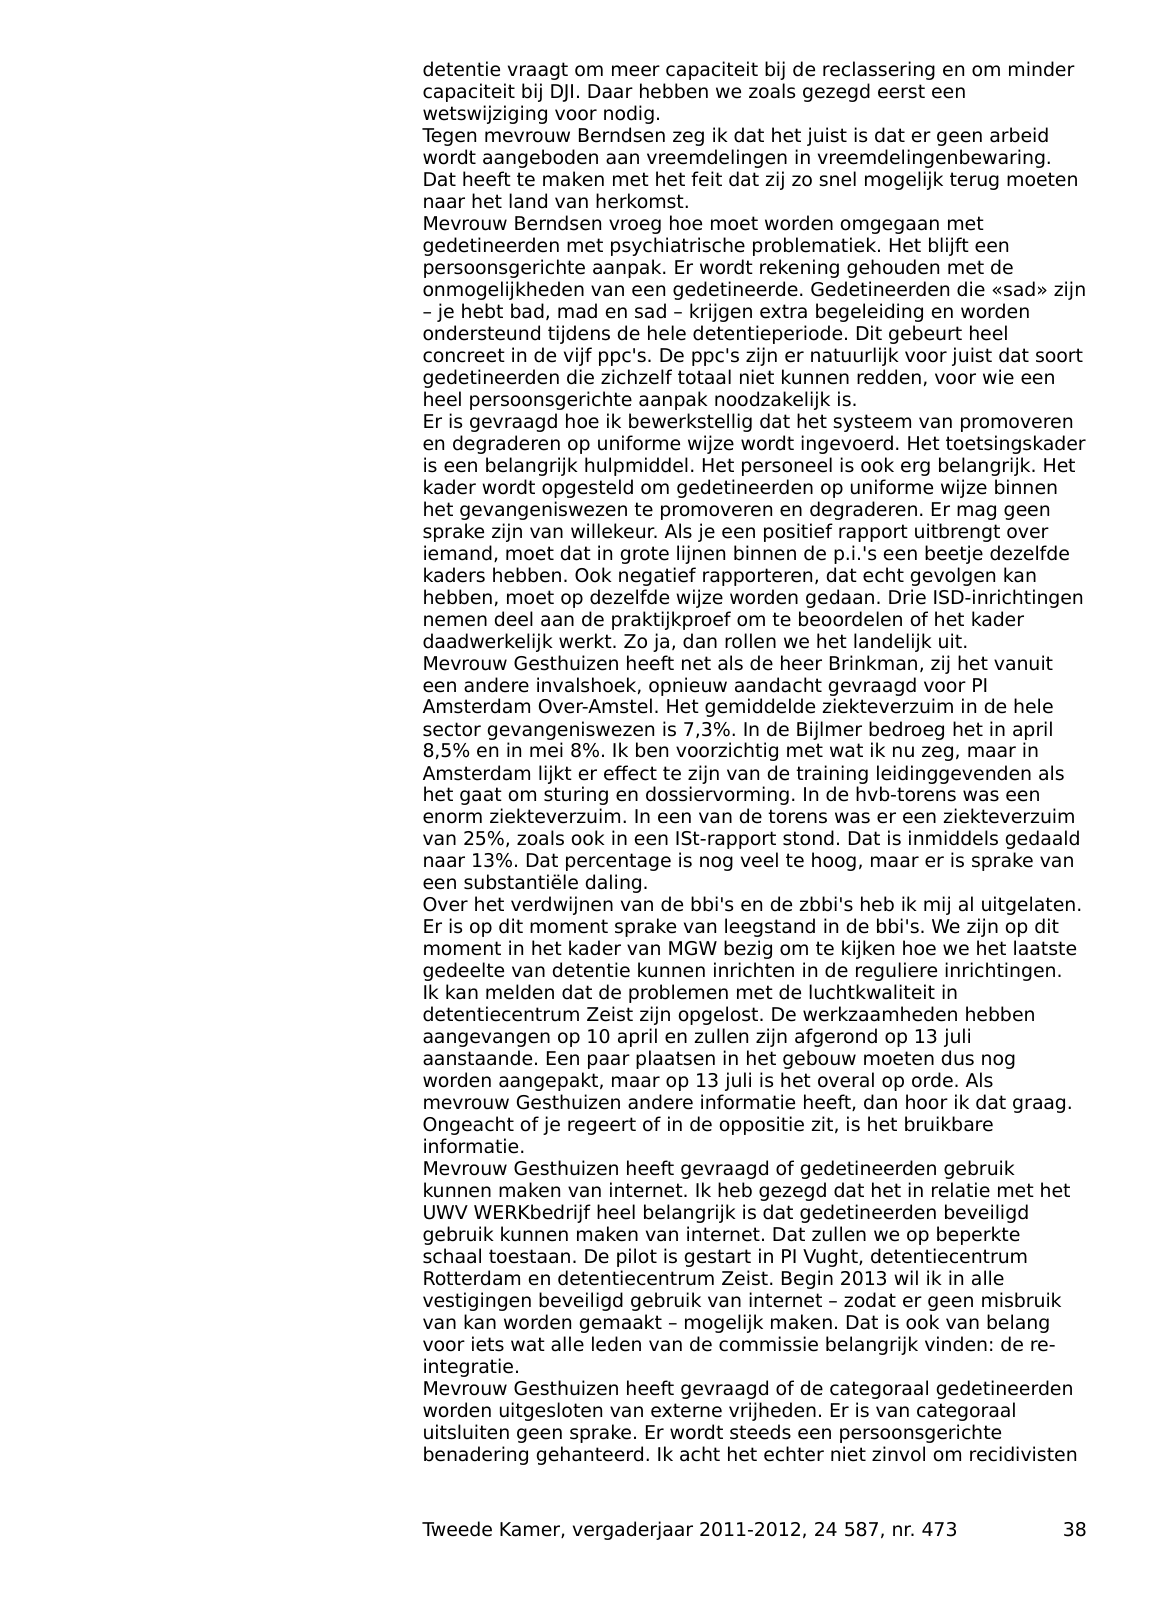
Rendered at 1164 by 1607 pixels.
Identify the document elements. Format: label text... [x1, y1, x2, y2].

text Er is gevraagd hoe ik bewerkstellig dat het systeem van promoveren en degraderen op uniforme wijze wordt ingevoerd. Het toetsingskader is een belangrijk hulpmiddel. Het personeel is ook erg belangrijk. Het kader wordt opgesteld om gedetineerden op uniforme wijze binnen het gevangeniswezen te promoveren en degraderen. Er mag geen sprake zijn van willekeur. Als je een positief rapport uitbrengt over iemand, moet dat in grote lijnen binnen de p.i.'s een beetje dezelfde kaders hebben. Ook negatief rapporteren, dat echt gevolgen kan hebben, moet op dezelfde wijze worden gedaan. Drie ISD-inrichtingen nemen deel aan de praktijkproef om te beoordelen of het kader daadwerkelijk werkt. Zo ja, dan rollen we het landelijk uit. [422, 411, 1087, 652]
text Mevrouw Gesthuizen heeft net als de heer Brinkman, zij het vanuit een andere invalshoek, opnieuw aandacht gevraagd voor PI Amsterdam Over-Amstel. Het gemiddelde ziekteverzuim in de hele sector gevangeniswezen is 7,3%. In de Bijlmer bedroeg het in april 8,5% en in mei 8%. Ik ben voorzichtig met wat ik nu zeg, maar in Amsterdam lijkt er effect te zijn van de training leidinggevenden als het gaat om sturing en dossiervorming. In de hvb-torens was een enorm ziekteverzuim. In een van de torens was er een ziekteverzuim van 25%, zoals ook in een ISt-rapport stond. Dat is inmiddels gedaald naar 13%. Dat percentage is nog veel te hoog, maar er is sprake van een substantiële daling. [422, 652, 1087, 894]
text detentie vraagt om meer capaciteit bij de reclassering en om minder capaciteit bij DJI. Daar hebben we zoals gezegd eerst een wetswijziging voor nodig. [422, 59, 1087, 125]
text Mevrouw Gesthuizen heeft gevraagd of de categoraal gedetineerden worden uitgesloten van externe vrijheden. Er is van categoraal uitsluiten geen sprake. Er wordt steeds een persoonsgerichte benadering gehanteerd. Ik acht het echter niet zinvol om recidivisten [422, 1378, 1087, 1466]
text Tegen mevrouw Berndsen zeg ik dat het juist is dat er geen arbeid wordt aangeboden aan vreemdelingen in vreemdelingenbewaring. Dat heeft te maken met het feit dat zij zo snel mogelijk terug moeten naar het land van herkomst. [422, 125, 1087, 213]
text Mevrouw Gesthuizen heeft gevraagd of gedetineerden gebruik kunnen maken van internet. Ik heb gezegd dat het in relatie met het UWV WERKbedrijf heel belangrijk is dat gedetineerden beveiligd gebruik kunnen maken van internet. Dat zullen we op beperkte schaal toestaan. De pilot is gestart in PI Vught, detentiecentrum Rotterdam en detentiecentrum Zeist. Begin 2013 wil ik in alle vestigingen beveiligd gebruik van internet – zodat er geen misbruik van kan worden gemaakt – mogelijk maken. Dat is ook van belang voor iets wat alle leden van de commissie belangrijk vinden: de re-integratie. [422, 1158, 1087, 1378]
text Mevrouw Berndsen vroeg hoe moet worden omgegaan met gedetineerden met psychiatrische problematiek. Het blijft een persoonsgerichte aanpak. Er wordt rekening gehouden met de onmogelijkheden van een gedetineerde. Gedetineerden die «sad» zijn – je hebt bad, mad en sad – krijgen extra begeleiding en worden ondersteund tijdens de hele detentieperiode. Dit gebeurt heel concreet in de vijf ppc's. De ppc's zijn er natuurlijk voor juist dat soort gedetineerden die zichzelf totaal niet kunnen redden, voor wie een heel persoonsgerichte aanpak noodzakelijk is. [422, 213, 1087, 411]
text Over het verdwijnen van de bbi's en de zbbi's heb ik mij al uitgelaten. Er is op dit moment sprake van leegstand in de bbi's. We zijn op dit moment in het kader van MGW bezig om te kijken hoe we het laatste gedeelte van detentie kunnen inrichten in de reguliere inrichtingen. [422, 894, 1087, 982]
text Ik kan melden dat de problemen met de luchtkwaliteit in detentiecentrum Zeist zijn opgelost. De werkzaamheden hebben aangevangen op 10 april en zullen zijn afgerond op 13 juli aanstaande. Een paar plaatsen in het gebouw moeten dus nog worden aangepakt, maar op 13 juli is het overal op orde. Als mevrouw Gesthuizen andere informatie heeft, dan hoor ik dat graag. Ongeacht of je regeert of in de oppositie zit, is het bruikbare informatie. [422, 982, 1087, 1158]
